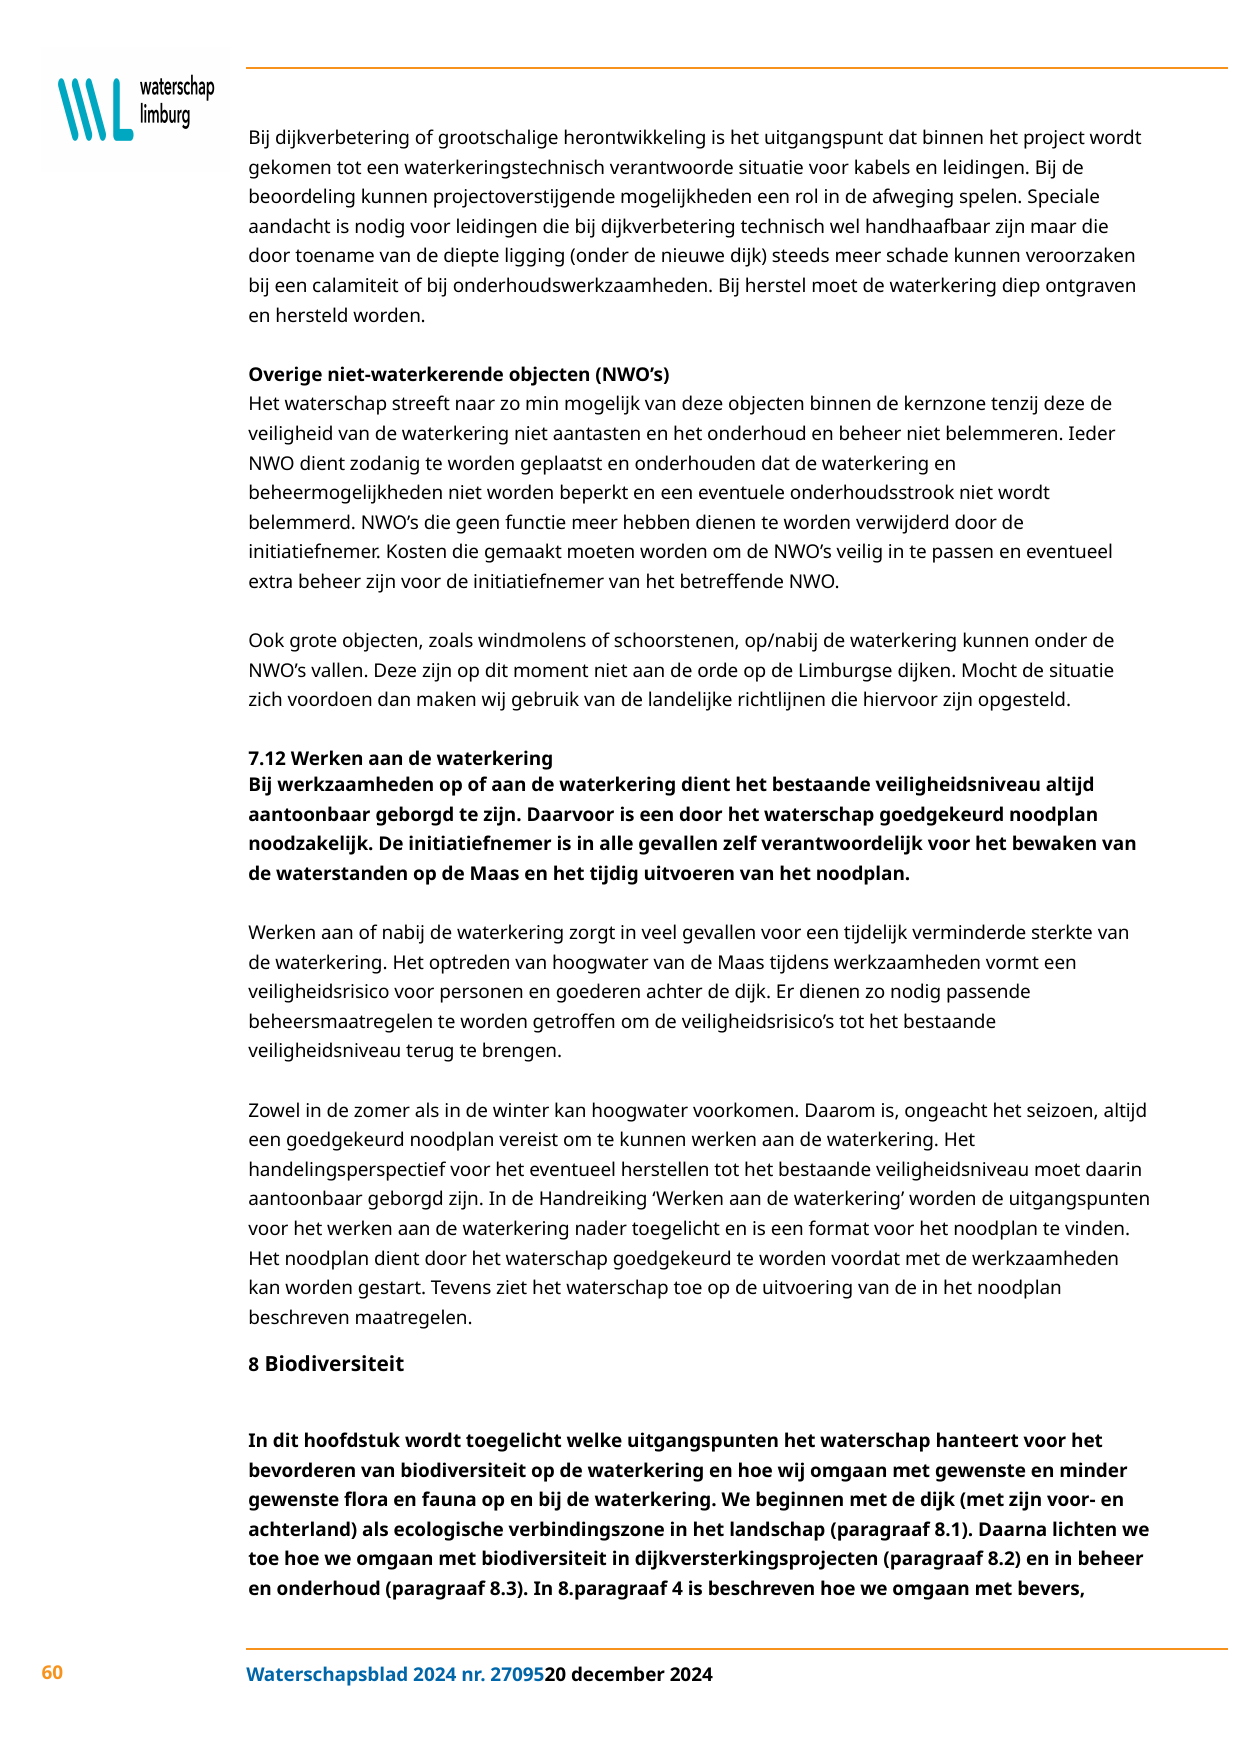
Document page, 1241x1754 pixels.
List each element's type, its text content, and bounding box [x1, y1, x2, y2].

text Bij werkzaamheden op of aan de waterkering dient het bestaande veiligheidsniveau altijd aantoonbaar geborgd te zijn. Daarvoor is een door het waterschap goedgekeurd noodplan noodzakelijk. De initiatiefnemer is in alle gevallen zelf verantwoordelijk voor het bewaken van de waterstanden op de Maas en het tijdig uitvoeren van het noodplan. [248, 771, 1152, 886]
text 7.12 Werken aan de waterkering [248, 746, 1152, 771]
text Ook grote objecten, zoals windmolens of schoorstenen, op/nabij de waterkering kunnen onder de NWO’s vallen. Deze zijn op dit moment niet aan de orde op de Limburgse dijken. Mocht de situatie zich voordoen dan maken wij gebruik van de landelijke richtlijnen die hiervoor zijn opgesteld. [248, 627, 1152, 712]
text Zowel in de zomer als in de winter kan hoogwater voorkomen. Daarom is, ongeacht het seizoen, altijd een goedgekeurd noodplan vereist om te kunnen werken aan de waterkering. Het handelingsperspectief voor het eventueel herstellen tot het bestaande veiligheidsniveau moet daarin aantoonbaar geborgd zijn. In de Handreiking ‘Werken aan de waterkering’ worden de uitgangspunten voor het werken aan de waterkering nader toegelicht en is een format voor het noodplan te vinden. Het noodplan dient door het waterschap goedgekeurd te worden voordat met de werkzaamheden kan worden gestart. Tevens ziet het waterschap toe op de uitvoering van de in het noodplan beschreven maatregelen. [248, 1097, 1152, 1329]
text 8 Biodiversiteit [248, 1349, 1152, 1378]
text In dit hoofdstuk wordt toegelicht welke uitgangspunten het waterschap hanteert voor het bevorderen van biodiversiteit op de waterkering en hoe wij omgaan met gewenste en minder gewenste flora en fauna op en bij de waterkering. We beginnen met de dijk (met zijn voor- en achterland) als ecologische verbindingszone in het landschap (paragraaf 8.1). Daarna lichten we toe hoe we omgaan met biodiversiteit in dijkversterkingsprojecten (paragraaf 8.2) en in beheer en onderhoud (paragraaf 8.3). In 8.paragraaf 4 is beschreven hoe we omgaan met bevers, [248, 1427, 1152, 1601]
text Werken aan of nabij de waterkering zorgt in veel gevallen voor een tijdelijk verminderde sterkte van de waterkering. Het optreden van hoogwater van de Maas tijdens werkzaamheden vormt een veiligheidsrisico voor personen en goederen achter de dijk. Er dienen zo nodig passende beheersmaatregelen te worden getroffen om de veiligheidsrisico’s tot het bestaande veiligheidsniveau terug te brengen. [248, 919, 1152, 1063]
text Het waterschap streeft naar zo min mogelijk van deze objecten binnen de kernzone tenzij deze de veiligheid van de waterkering niet aantasten en het onderhoud en beheer niet belemmeren. Ieder NWO dient zodanig te worden geplaatst en onderhouden dat de waterkering en beheermogelijkheden niet worden beperkt en een eventuele onderhoudsstrook niet wordt belemmerd. NWO’s die geen functie meer hebben dienen te worden verwijderd door de initiatiefnemer. Kosten die gemaakt moeten worden om de NWO’s veilig in te passen en eventueel extra beheer zijn voor de initiatiefnemer van het betreffende NWO. [248, 391, 1152, 594]
text Overige niet-waterkerende objecten (NWO’s) [248, 361, 1152, 387]
text Bij dijkverbetering of grootschalige herontwikkeling is het uitgangspunt dat binnen het project wordt gekomen tot een waterkeringstechnisch verantwoorde situatie voor kabels en leidingen. Bij de beoordeling kunnen projectoverstijgende mogelijkheden een rol in de afweging spelen. Speciale aandacht is nodig voor leidingen die bij dijkverbetering technisch wel handhaafbaar zijn maar die door toename van de diepte ligging (onder de nieuwe dijk) steeds meer schade kunnen veroorzaken bij een calamiteit of bij onderhoudswerkzaamheden. Bij herstel moet de waterkering diep ontgraven en hersteld worden. [248, 124, 1152, 328]
picture [41, 47, 231, 172]
